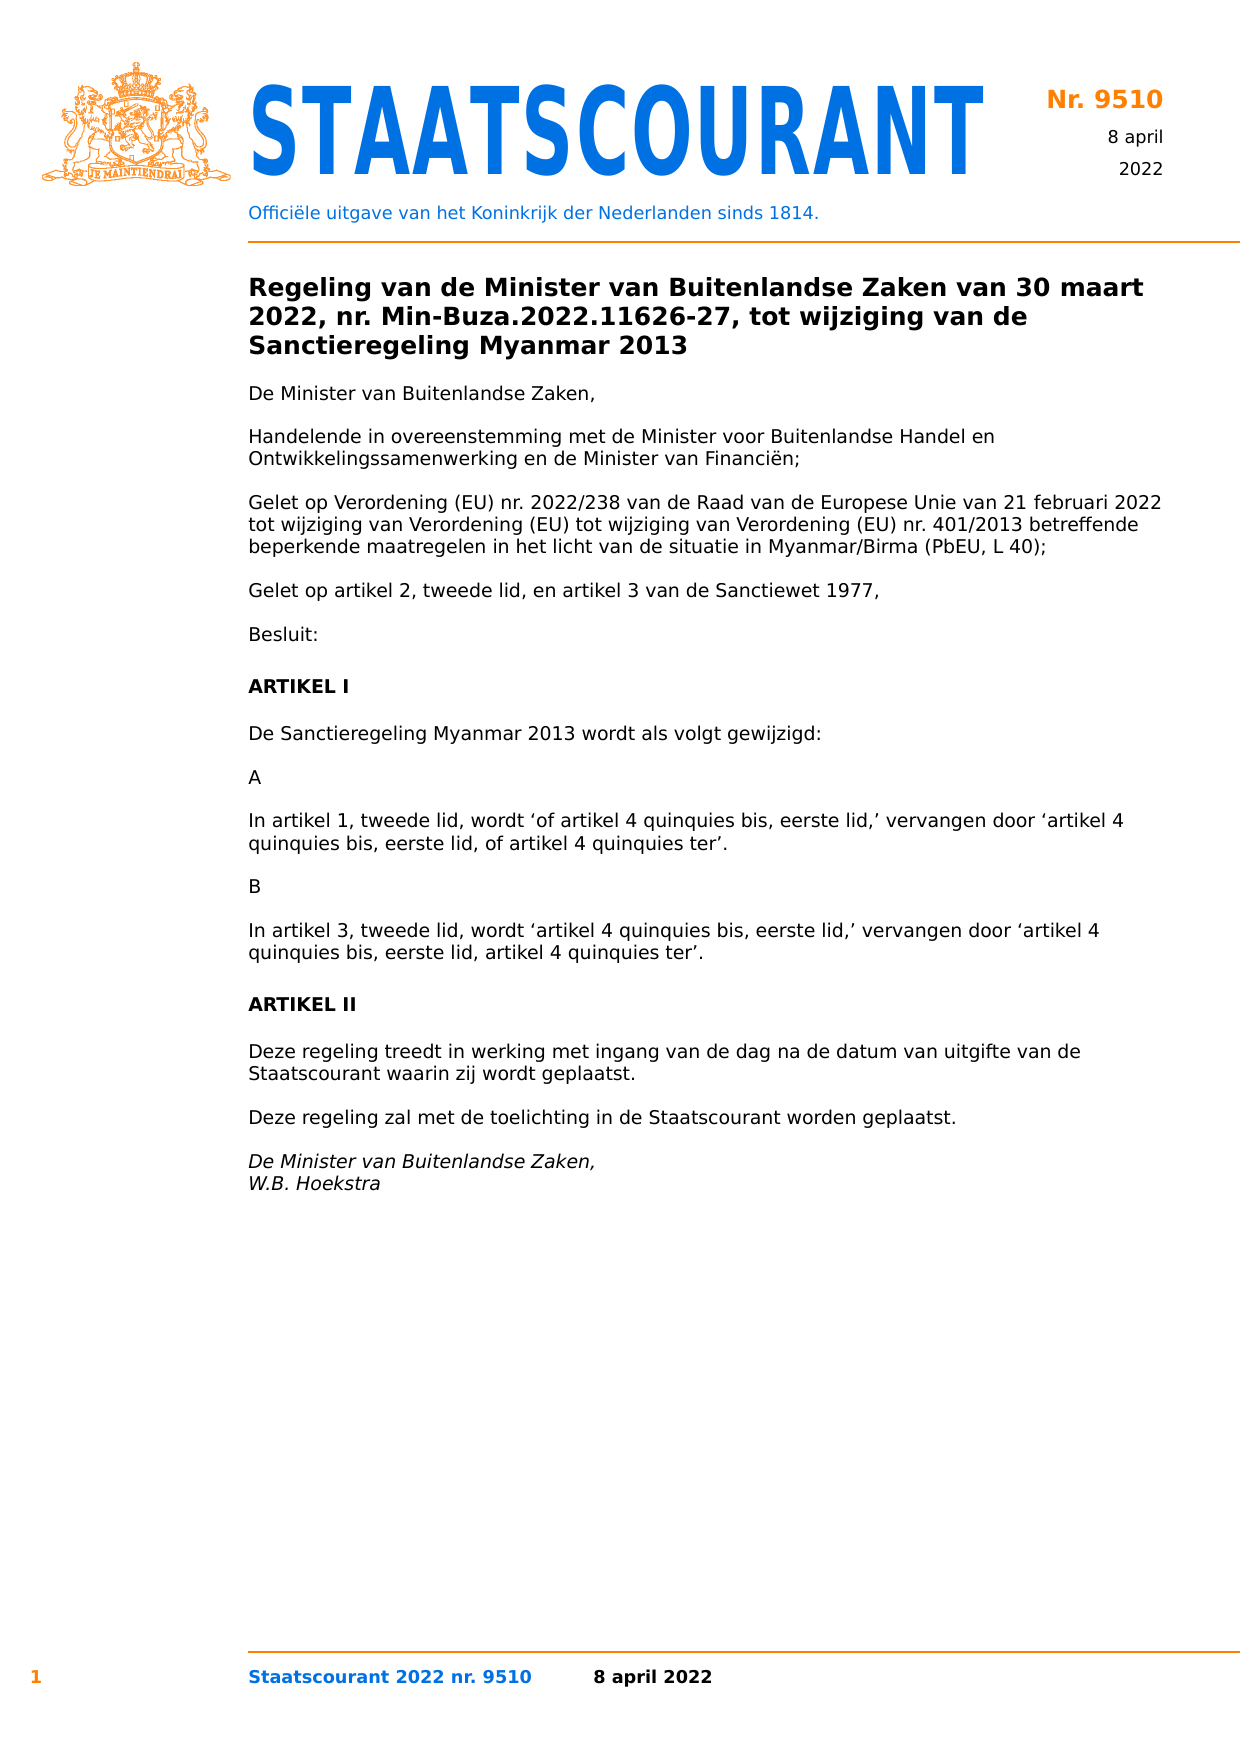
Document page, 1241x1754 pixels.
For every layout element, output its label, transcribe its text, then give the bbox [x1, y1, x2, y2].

subtitle ARTIKEL I [248, 676, 1163, 698]
table_cell 8 april [998, 121, 1240, 153]
text Deze regeling zal met de toelichting in de Staatscourant worden geplaatst. [248, 1107, 1163, 1129]
text In artikel 3, tweede lid, wordt ‘artikel 4 quinquies bis, eerste lid,’ vervangen door ‘artikel 4 quinquies bis, eerste lid, artikel 4 quinquies ter’. [248, 920, 1163, 964]
subtitle Regeling van de Minister van Buitenlandse Zaken van 30 maart 2022, nr. Min-Buza.2022.11626-27, tot wijziging van de Sanctieregeling Myanmar 2013 [248, 273, 1163, 361]
text B [248, 876, 1163, 898]
text Gelet op Verordening (EU) nr. 2022/238 van de Raad van de Europese Unie van 21 februari 2022 tot wijziging van Verordening (EU) tot wijziging van Verordening (EU) nr. 401/2013 betreffende beperkende maatregelen in het licht van de situatie in Myanmar/Birma (PbEU, L 40); [248, 492, 1163, 558]
text Deze regeling treedt in werking met ingang van de dag na de datum van uitgifte van de Staatscourant waarin zij wordt geplaatst. [248, 1041, 1163, 1085]
table_cell 2022 [998, 153, 1240, 203]
table_cell Officiële uitgave van het Koninkrijk der Nederlanden sinds 1814. [248, 203, 1240, 241]
text De Sanctieregeling Myanmar 2013 wordt als volgt gewijzigd: [248, 723, 1163, 745]
text Besluit: [248, 624, 1163, 646]
table_header Nr. 9510 [998, 62, 1240, 121]
picture [41, 62, 231, 186]
text De Minister van Buitenlandse Zaken, W.B. Hoekstra [248, 1151, 1163, 1195]
text In artikel 1, tweede lid, wordt ‘of artikel 4 quinquies bis, eerste lid,’ vervangen door ‘artikel 4 quinquies bis, eerste lid, of artikel 4 quinquies ter’. [248, 810, 1163, 854]
text De Minister van Buitenlandse Zaken, [248, 382, 1163, 404]
table_header [25, 62, 248, 241]
text Gelet op artikel 2, tweede lid, en artikel 3 van de Sanctiewet 1977, [248, 580, 1163, 602]
table_header STAATSCOURANT [248, 62, 998, 203]
subtitle ARTIKEL II [248, 994, 1163, 1016]
text A [248, 767, 1163, 788]
text Handelende in overeenstemming met de Minister voor Buitenlandse Handel en Ontwikkelingssamenwerking en de Minister van Financiën; [248, 426, 1163, 470]
